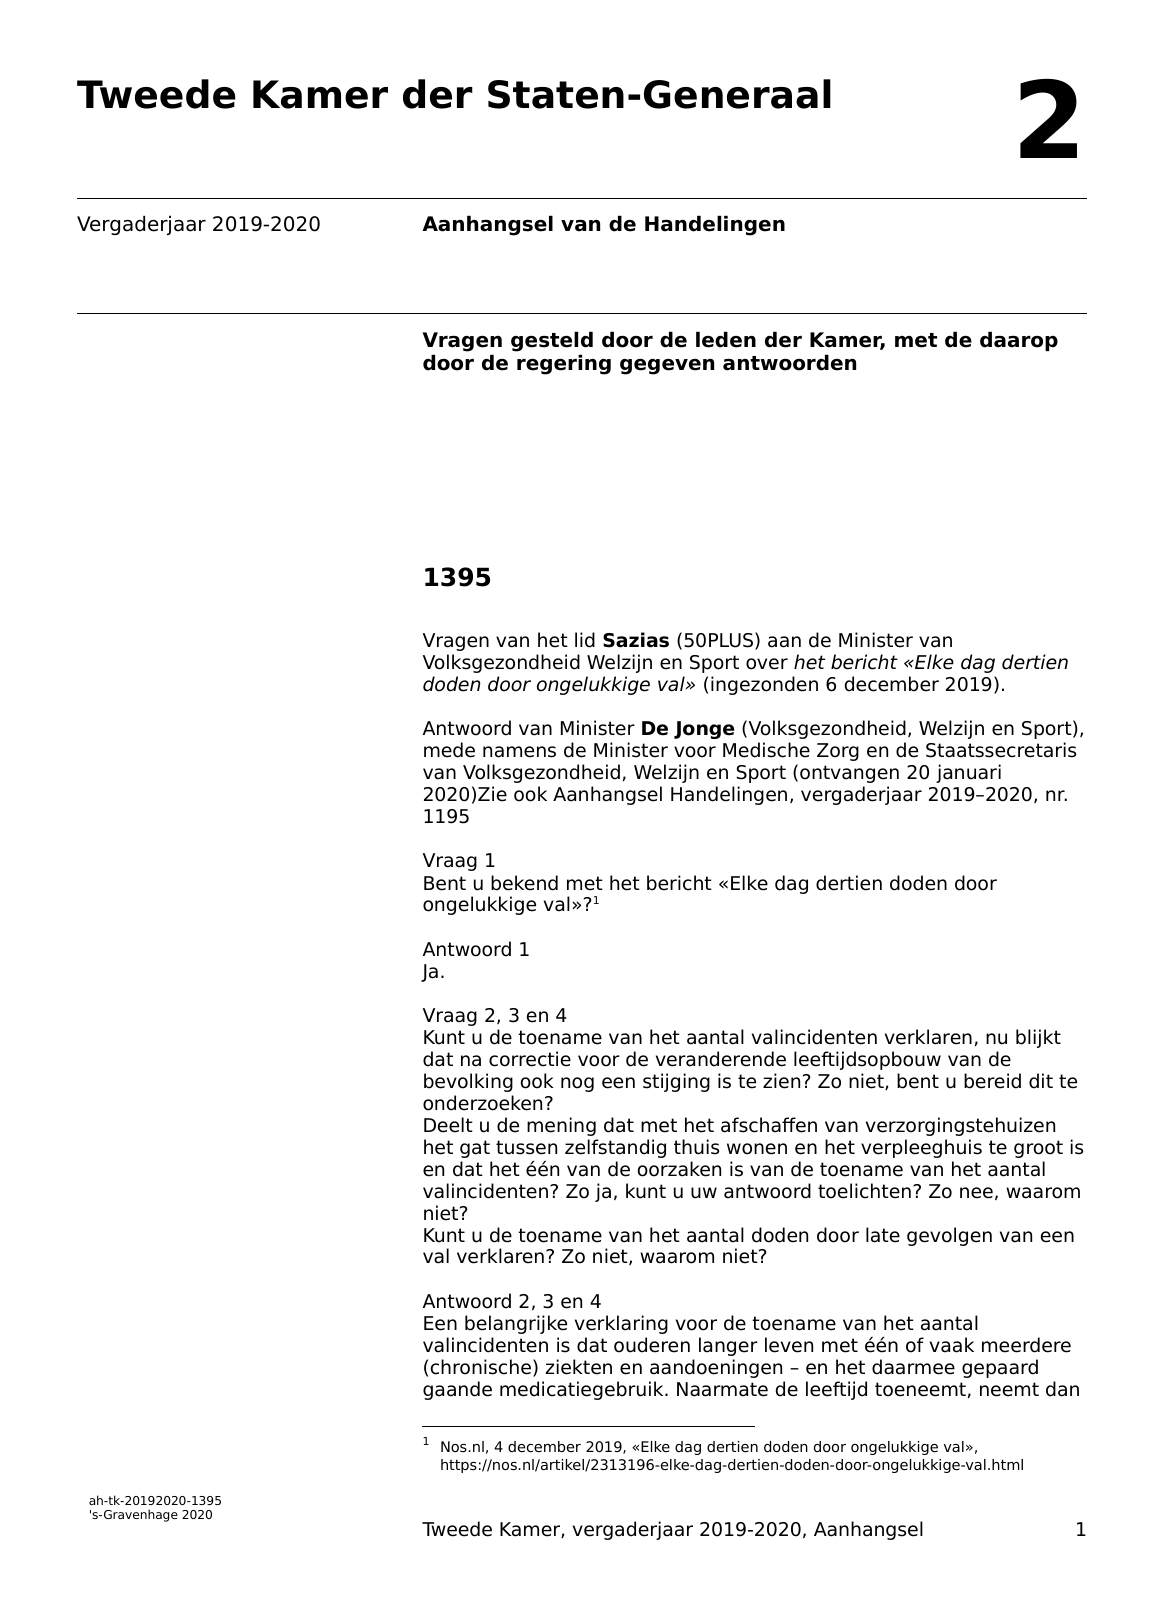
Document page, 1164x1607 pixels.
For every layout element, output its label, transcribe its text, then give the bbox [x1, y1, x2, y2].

table_cell [77, 314, 422, 375]
text Nos.nl, 4 december 2019, «Elke dag dertien doden door ongelukkige val», https://nos.nl/artikel/2313196-elke-dag-dertien-doden-door-ongelukkige-val.html [422, 1435, 1087, 1474]
text Antwoord 1 [422, 938, 1087, 961]
table_header Tweede Kamer der Staten-Generaal [77, 59, 886, 198]
text 's-Gravenhage 2020 [88, 1508, 323, 1522]
table_header 2 [886, 59, 1087, 198]
text 1395 [422, 563, 1087, 592]
text ah-tk-20192020-1395 [88, 1494, 323, 1508]
text Deelt u de mening dat met het afschaffen van verzorgingstehuizen het gat tussen zelfstandig thuis wonen en het verpleeghuis te groot is en dat het één van de oorzaken is van de toename van het aantal valincidenten? Zo ja, kunt u uw antwoord toelichten? Zo nee, waarom niet? [422, 1114, 1087, 1224]
text Een belangrijke verklaring voor de toename van het aantal valincidenten is dat ouderen langer leven met één of vaak meerdere (chronische) ziekten en aandoeningen – en het daarmee gepaard gaande medicatiegebruik. Naarmate de leeftijd toeneemt, neemt dan [422, 1313, 1087, 1401]
text Kunt u de toename van het aantal doden door late gevolgen van een val verklaren? Zo niet, waarom niet? [422, 1224, 1087, 1268]
text Vraag 1 [422, 850, 1087, 872]
text Vragen van het lid Sazias (50PLUS) aan de Minister van Volksgezondheid Welzijn en Sport over het bericht «Elke dag dertien doden door ongelukkige val» (ingezonden 6 december 2019). [422, 630, 1087, 696]
text Antwoord van Minister De Jonge (Volksgezondheid, Welzijn en Sport), mede namens de Minister voor Medische Zorg en de Staatssecretaris van Volksgezondheid, Welzijn en Sport (ontvangen 20 januari 2020)Zie ook Aanhangsel Handelingen, vergaderjaar 2019–2020, nr. 1195 [422, 718, 1087, 828]
text Bent u bekend met het bericht «Elke dag dertien doden door ongelukkige val»? [422, 872, 1087, 916]
text Kunt u de toename van het aantal valincidenten verklaren, nu blijkt dat na correctie voor de veranderende leeftijdsopbouw van de bevolking ook nog een stijging is te zien? Zo niet, bent u bereid dit te onderzoeken? [422, 1027, 1087, 1114]
text Vraag 2, 3 en 4 [422, 1005, 1087, 1027]
text Ja. [422, 961, 1087, 982]
text Antwoord 2, 3 en 4 [422, 1291, 1087, 1313]
table_cell Aanhangsel van de Handelingen [422, 199, 1087, 313]
table_cell Vragen gesteld door de leden der Kamer, met de daarop door de regering gegeven antwoorden [422, 314, 1087, 375]
table_cell Vergaderjaar 2019-2020 [77, 199, 422, 313]
